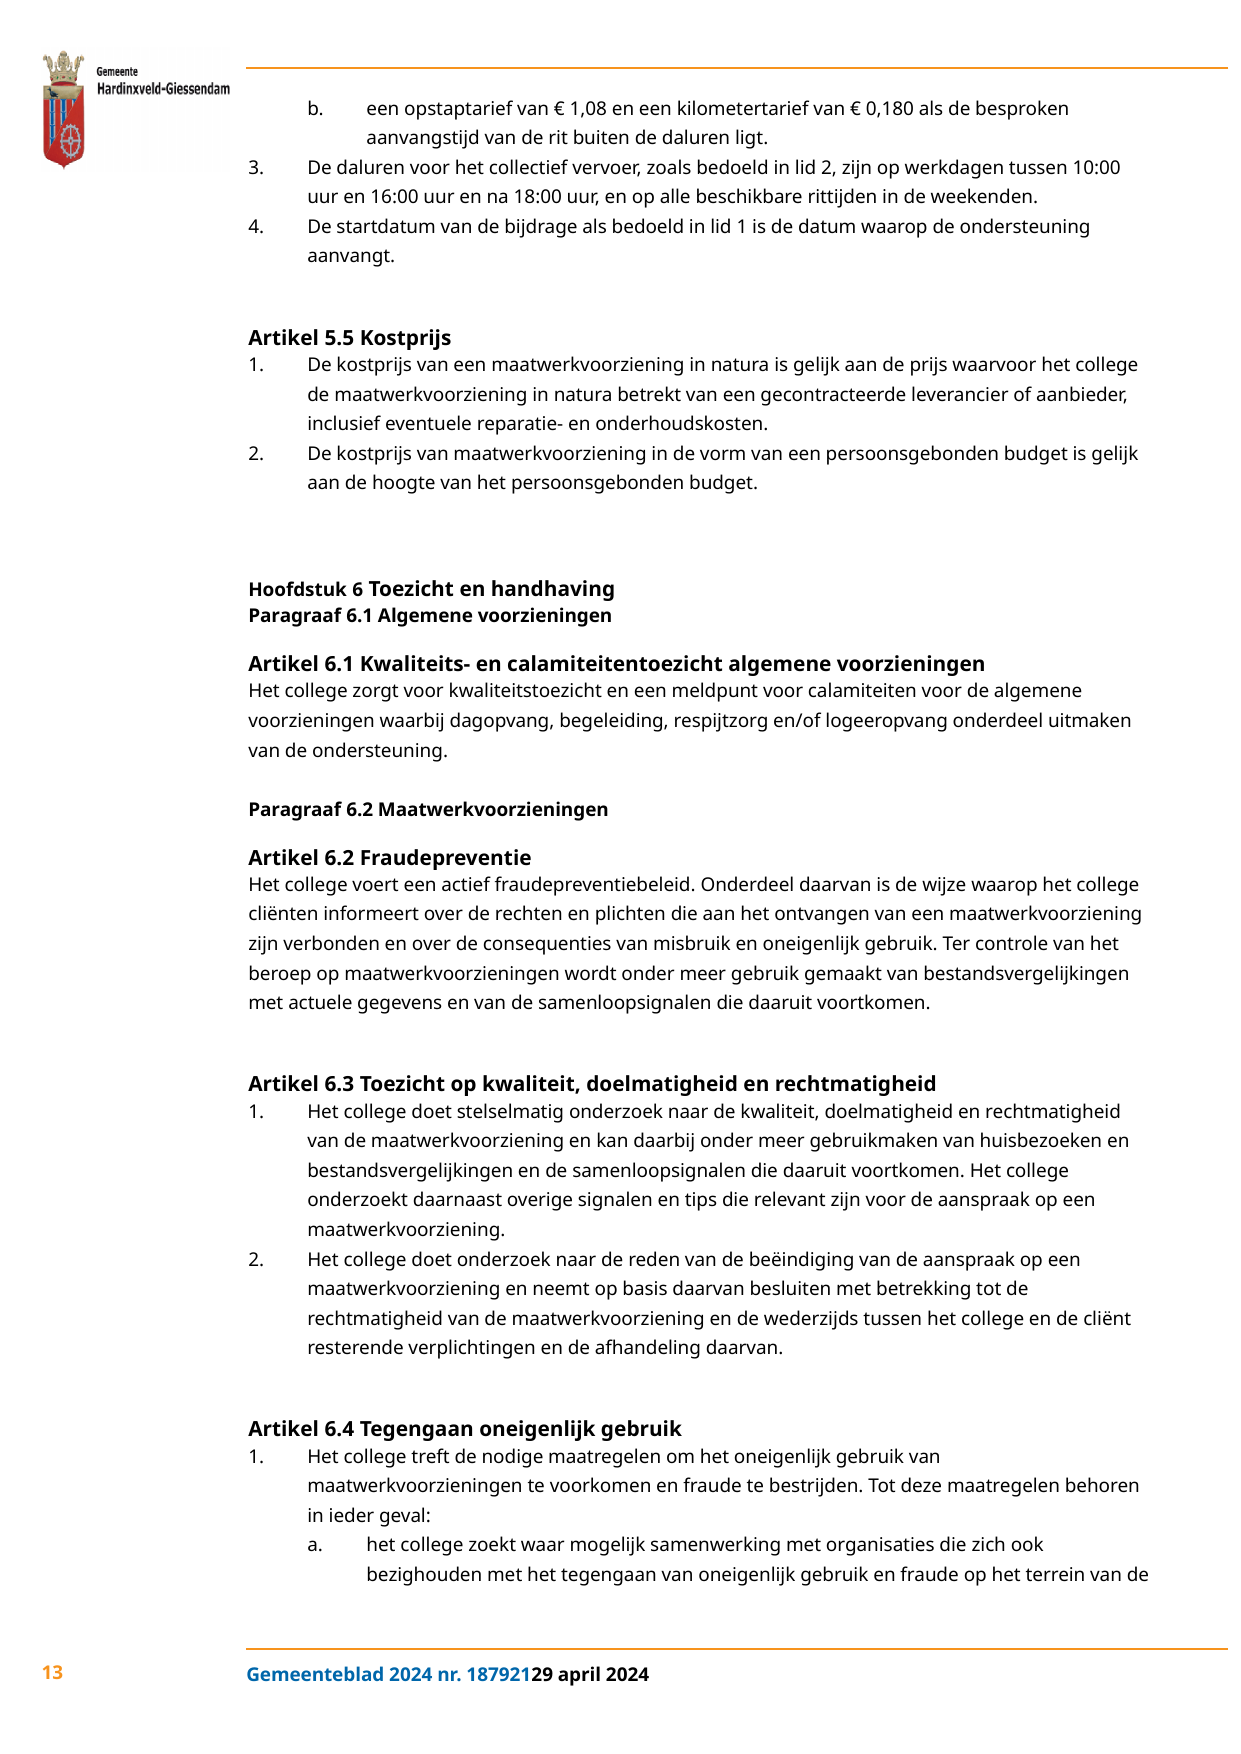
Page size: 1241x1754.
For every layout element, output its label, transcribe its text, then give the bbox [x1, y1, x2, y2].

list het college zoekt waar mogelijk samenwerking met organisaties die zich ook bezighouden met het tegengaan van oneigenlijk gebruik en fraude op het terrein van de [307, 1532, 1152, 1587]
picture [41, 47, 231, 172]
list een opstaptarief van € 1,08 en een kilometertarief van € 0,180 als de besproken aanvangstijd van de rit buiten de daluren ligt. [307, 95, 1152, 150]
text Paragraaf 6.1 Algemene voorzieningen [248, 603, 1152, 628]
text Artikel 5.5 Kostprijs [248, 323, 1152, 351]
text Artikel 6.4 Tegengaan oneigenlijk gebruik [248, 1414, 1152, 1443]
text Artikel 6.2 Fraudepreventie [248, 843, 1152, 871]
list Het college doet onderzoek naar de reden van de beëindiging van de aanspraak op een maatwerkvoorziening en neemt op basis daarvan besluiten met betrekking tot de rechtmatigheid van de maatwerkvoorziening en de wederzijds tussen het college en de cliënt resterende verplichtingen en de afhandeling daarvan. [248, 1246, 1152, 1360]
text Het college voert een actief fraudepreventiebeleid. Onderdeel daarvan is de wijze waarop het college cliënten informeert over de rechten en plichten die aan het ontvangen van een maatwerkvoorziening zijn verbonden en over de consequenties van misbruik en oneigenlijk gebruik. Ter controle van het beroep op maatwerkvoorzieningen wordt onder meer gebruik gemaakt van bestandsvergelijkingen met actuele gegevens en van de samenloopsignalen die daaruit voortkomen. [248, 871, 1152, 1015]
list De kostprijs van een maatwerkvoorziening in natura is gelijk aan de prijs waarvoor het college de maatwerkvoorziening in natura betrekt van een gecontracteerde leverancier of aanbieder, inclusief eventuele reparatie- en onderhoudskosten. [248, 351, 1152, 436]
text Artikel 6.1 Kwaliteits- en calamiteitentoezicht algemene voorzieningen [248, 649, 1152, 678]
list De startdatum van de bijdrage als bedoeld in lid 1 is de datum waarop de ondersteuning aanvangt. [248, 213, 1152, 268]
list Het college treft de nodige maatregelen om het oneigenlijk gebruik van maatwerkvoorzieningen te voorkomen en fraude te bestrijden. Tot deze maatregelen behoren in ieder geval: [248, 1443, 1152, 1528]
list Het college doet stelselmatig onderzoek naar de kwaliteit, doelmatigheid en rechtmatigheid van de maatwerkvoorziening en kan daarbij onder meer gebruikmaken van huisbezoeken en bestandsvergelijkingen en de samenloopsignalen die daaruit voortkomen. Het college onderzoekt daarnaast overige signalen en tips die relevant zijn voor de aanspraak op een maatwerkvoorziening. [248, 1098, 1152, 1242]
list De daluren voor het collectief vervoer, zoals bedoeld in lid 2, zijn op werkdagen tussen 10:00 uur en 16:00 uur en na 18:00 uur, en op alle beschikbare rittijden in de weekenden. [248, 154, 1152, 209]
text Hoofdstuk 6 Toezicht en handhaving [248, 574, 1152, 603]
text Paragraaf 6.2 Maatwerkvoorzieningen [248, 796, 1152, 822]
text Artikel 6.3 Toezicht op kwaliteit, doelmatigheid en rechtmatigheid [248, 1069, 1152, 1098]
list De kostprijs van maatwerkvoorziening in de vorm van een persoonsgebonden budget is gelijk aan de hoogte van het persoonsgebonden budget. [248, 440, 1152, 495]
text Het college zorgt voor kwaliteitstoezicht en een meldpunt voor calamiteiten voor de algemene voorzieningen waarbij dagopvang, begeleiding, respijtzorg en/of logeeropvang onderdeel uitmaken van de ondersteuning. [248, 678, 1152, 763]
